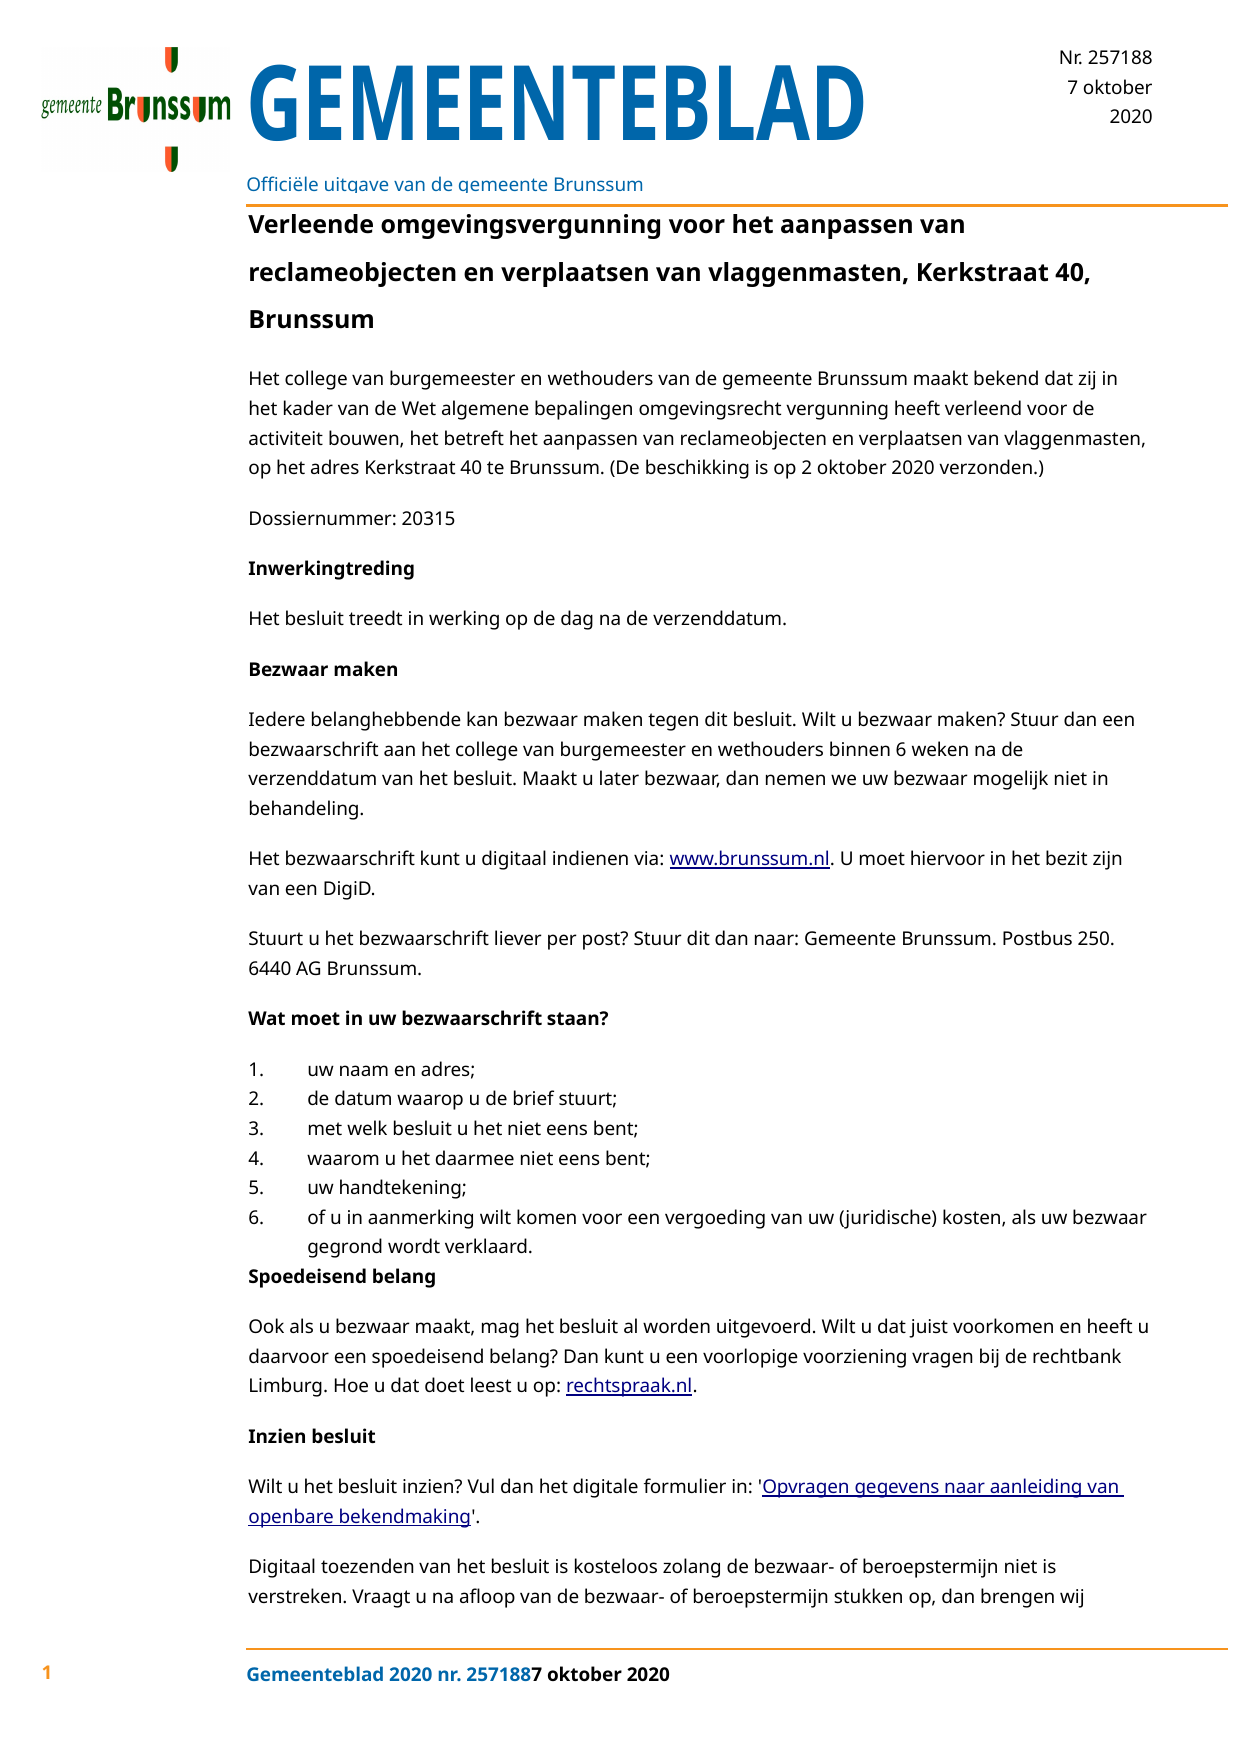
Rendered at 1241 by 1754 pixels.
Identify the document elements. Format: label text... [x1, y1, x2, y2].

list uw naam en adres; [248, 1056, 1152, 1082]
text Verleende omgevingsvergunning voor het aanpassen van reclameobjecten en verplaatsen van vlaggenmasten, Kerkstraat 40, Brunssum [248, 207, 1152, 336]
text Inwerkingtreding [248, 555, 1152, 581]
text Iedere belanghebbende kan bezwaar maken tegen dit besluit. Wilt u bezwaar maken? Stuur dan een bezwaarschrift aan het college van burgemeester en wethouders binnen 6 weken na de verzenddatum van het besluit. Maakt u later bezwaar, dan nemen we uw bezwaar mogelijk niet in behandeling. [248, 706, 1152, 821]
list waarom u het daarmee niet eens bent; [248, 1145, 1152, 1170]
text Wilt u het besluit inzien? Vul dan het digitale formulier in: 'Opvragen gegevens naar aanleiding van openbare bekendmaking'. [248, 1473, 1152, 1529]
text Digitaal toezenden van het besluit is kosteloos zolang de bezwaar- of beroepstermijn niet is verstreken. Vraagt u na afloop van de bezwaar- of beroepstermijn stukken op, dan brengen wij [248, 1553, 1152, 1609]
text Het besluit treedt in werking op de dag na de verzenddatum. [248, 606, 1152, 631]
list uw handtekening; [248, 1174, 1152, 1200]
list of u in aanmerking wilt komen voor een vergoeding van uw (juridische) kosten, als uw bezwaar gegrond wordt verklaard. [248, 1204, 1152, 1259]
text Stuurt u het bezwaarschrift liever per post? Stuur dit dan naar: Gemeente Brunssum. Postbus 250. 6440 AG Brunssum. [248, 926, 1152, 981]
list de datum waarop u de brief stuurt; [248, 1086, 1152, 1111]
text Bezwaar maken [248, 656, 1152, 682]
text Dossiernummer: 20315 [248, 505, 1152, 530]
list met welk besluit u het niet eens bent; [248, 1115, 1152, 1141]
text Wat moet in uw bezwaarschrift staan? [248, 1006, 1152, 1031]
picture [41, 47, 231, 172]
text Ook als u bezwaar maakt, mag het besluit al worden uitgevoerd. Wilt u dat juist voorkomen en heeft u daarvoor een spoedeisend belang? Dan kunt u een voorlopige voorziening vragen bij de rechtbank Limburg. Hoe u dat doet leest u op: rechtspraak.nl. [248, 1313, 1152, 1398]
text Het bezwaarschrift kunt u digitaal indienen via: www.brunssum.nl. U moet hiervoor in het bezit zijn van een DigiD. [248, 846, 1152, 901]
text Spoedeisend belang [248, 1263, 1152, 1289]
text Het college van burgemeester en wethouders van de gemeente Brunssum maakt bekend dat zij in het kader van de Wet algemene bepalingen omgevingsrecht vergunning heeft verleend voor de activiteit bouwen, het betreft het aanpassen van reclameobjecten en verplaatsen van vlaggenmasten, op het adres Kerkstraat 40 te Brunssum. (De beschikking is op 2 oktober 2020 verzonden.) [248, 366, 1152, 480]
text Inzien besluit [248, 1423, 1152, 1449]
